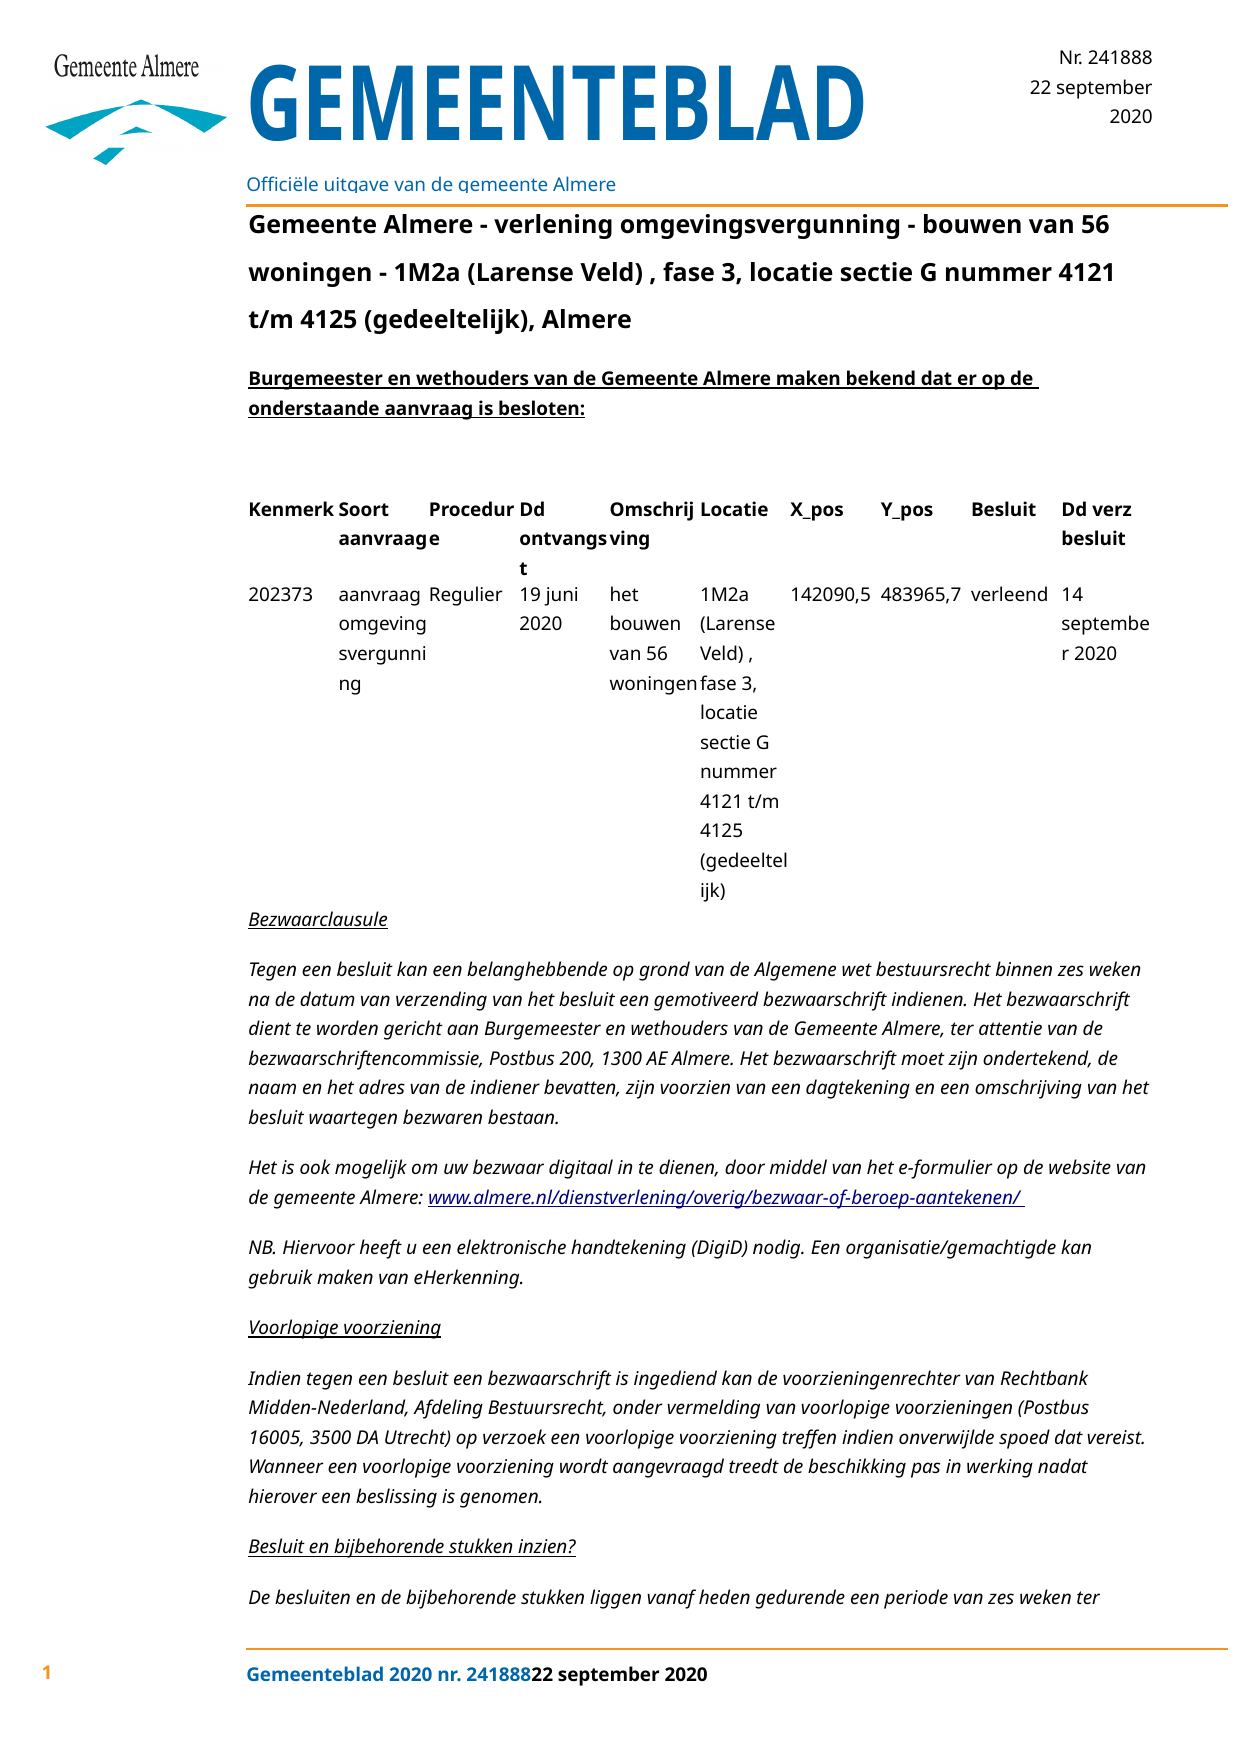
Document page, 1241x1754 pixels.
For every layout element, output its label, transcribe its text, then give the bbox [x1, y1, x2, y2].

text Bezwaarclausule [248, 906, 1152, 931]
table_cell 1M2a (Larense Veld) , fase 3, locatie sectie G nummer 4121 t/m 4125 (gedeeltelijk) [700, 581, 790, 902]
table_header Locatie [700, 496, 790, 581]
text De besluiten en de bijbehorende stukken liggen vanaf heden gedurende een periode van zes weken ter [248, 1584, 1152, 1610]
table_header Omschrijving [609, 496, 700, 581]
text Gemeente Almere - verlening omgevingsvergunning - bouwen van 56 woningen - 1M2a (Larense Veld) , fase 3, locatie sectie G nummer 4121 t/m 4125 (gedeeltelijk), Almere [248, 207, 1152, 336]
table_header Kenmerk [248, 496, 338, 581]
table_header Dd verz besluit [1061, 496, 1152, 581]
table_header X_pos [790, 496, 881, 581]
table_cell 202373 [248, 581, 338, 902]
text Tegen een besluit kan een belanghebbende op grond van de Algemene wet bestuursrecht binnen zes weken na de datum van verzending van het besluit een gemotiveerd bezwaarschrift indienen. Het bezwaarschrift dient te worden gericht aan Burgemeester en wethouders van de Gemeente Almere, ter attentie van de bezwaarschriftencommissie, Postbus 200, 1300 AE Almere. Het bezwaarschrift moet zijn ondertekend, de naam en het adres van de indiener bevatten, zijn voorzien van een dagtekening en een omschrijving van het besluit waartegen bezwaren bestaan. [248, 956, 1152, 1130]
text Besluit en bijbehorende stukken inzien? [248, 1534, 1152, 1559]
table_header Procedure [429, 496, 519, 581]
table_cell 483965,7 [881, 581, 971, 902]
text Indien tegen een besluit een bezwaarschrift is ingediend kan de voorzieningenrechter van Rechtbank Midden-Nederland, Afdeling Bestuursrecht, onder vermelding van voorlopige voorzieningen (Postbus 16005, 3500 DA Utrecht) op verzoek een voorlopige voorziening treffen indien onverwijlde spoed dat vereist. Wanneer een voorlopige voorziening wordt aangevraagd treedt de beschikking pas in werking nadat hierover een beslissing is genomen. [248, 1365, 1152, 1509]
text Het is ook mogelijk om uw bezwaar digitaal in te dienen, door middel van het e-formulier op de website van de gemeente Almere: www.almere.nl/dienstverlening/overig/bezwaar-of-beroep-aantekenen/ [248, 1154, 1152, 1210]
table_cell het bouwen van 56 woningen [609, 581, 700, 902]
table_header Soort aanvraag [338, 496, 429, 581]
text Burgemeester en wethouders van de Gemeente Almere maken bekend dat er op de onderstaande aanvraag is besloten: [248, 366, 1152, 421]
table_header Besluit [971, 496, 1061, 581]
text Voorlopige voorziening [248, 1314, 1152, 1340]
table_header Dd ontvangst [519, 496, 609, 581]
picture [41, 47, 231, 172]
table_cell aanvraag omgevingsvergunning [338, 581, 429, 902]
text NB. Hiervoor heeft u een elektronische handtekening (DigiD) nodig. Een organisatie/gemachtigde kan gebruik maken van eHerkenning. [248, 1234, 1152, 1290]
table_cell verleend [971, 581, 1061, 902]
table_cell 142090,5 [790, 581, 881, 902]
table_header Y_pos [881, 496, 971, 581]
table_cell Regulier [429, 581, 519, 902]
table_cell 19 juni 2020 [519, 581, 609, 902]
table_cell 14 september 2020 [1061, 581, 1152, 902]
